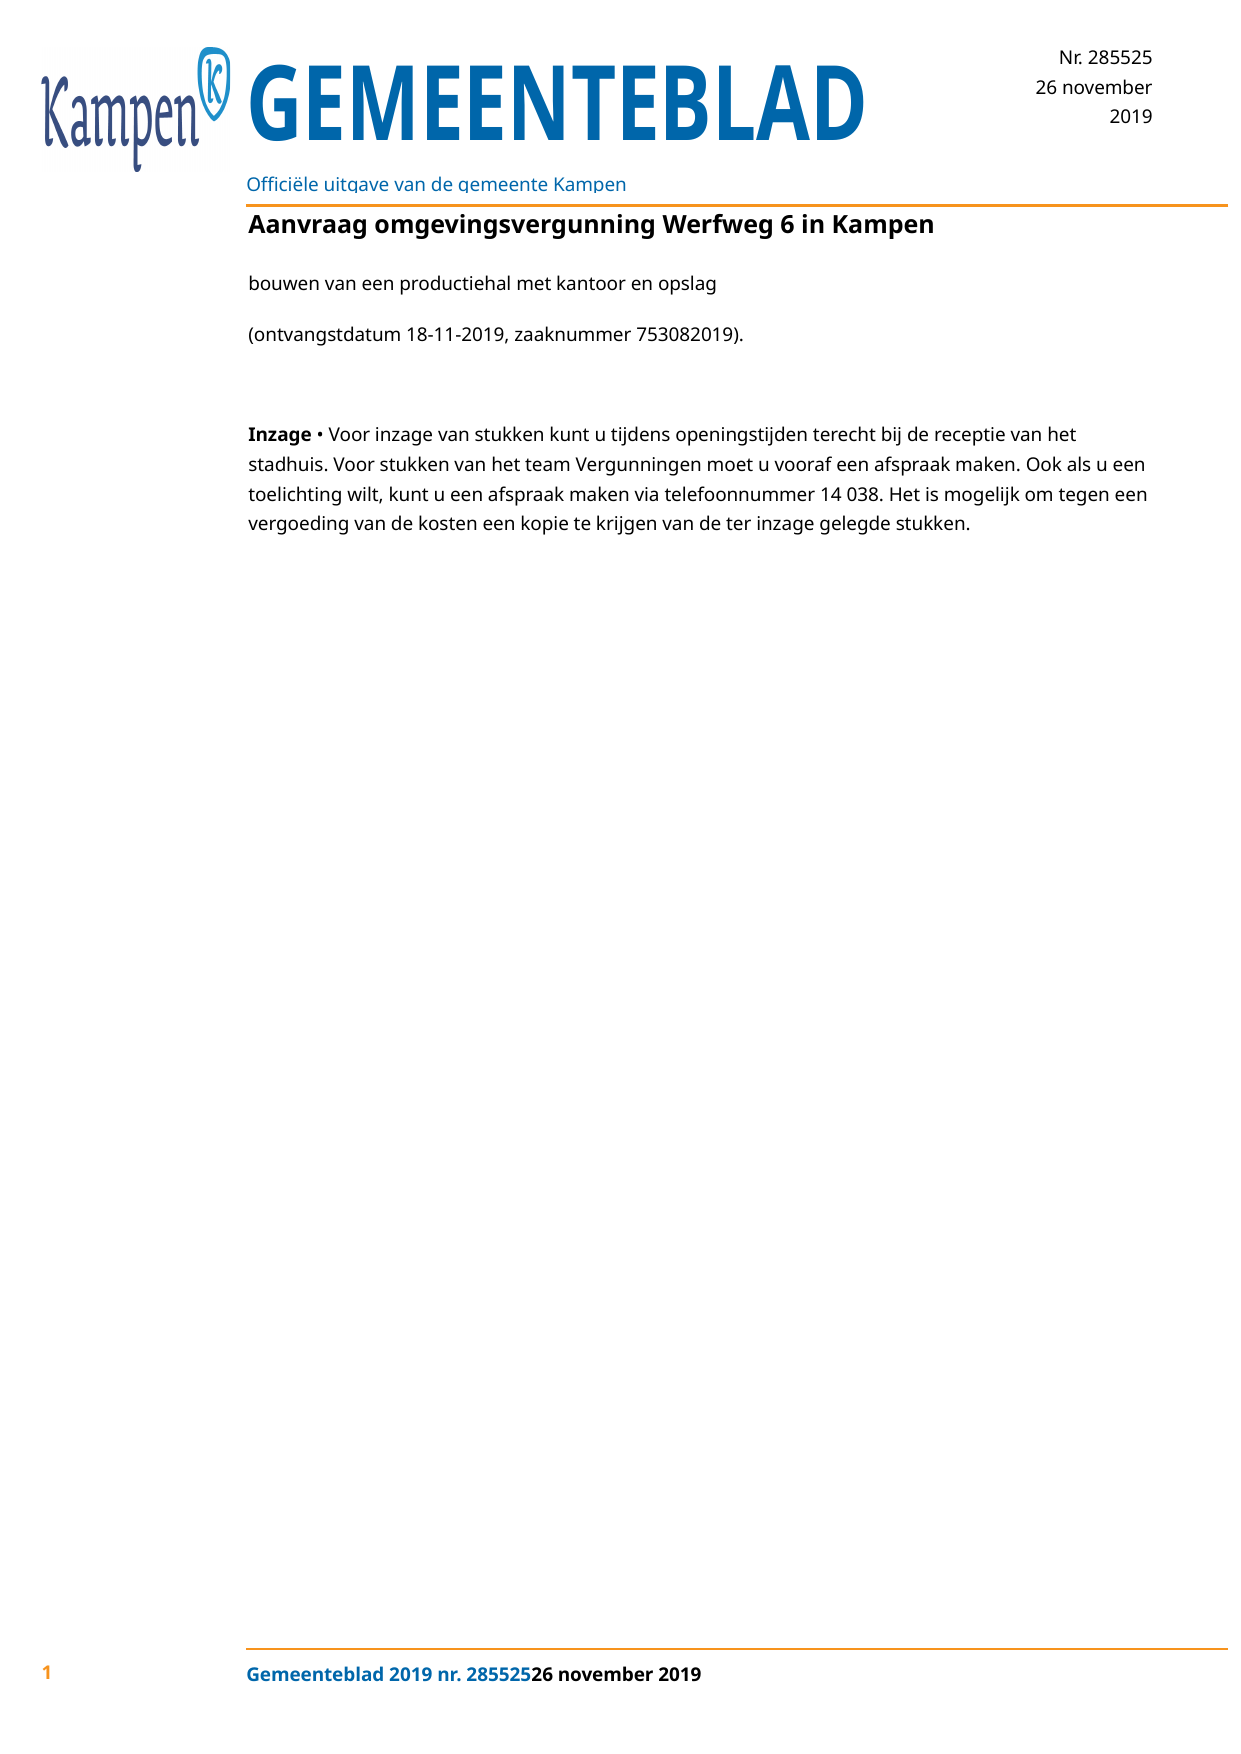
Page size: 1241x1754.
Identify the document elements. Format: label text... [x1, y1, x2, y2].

picture [41, 47, 231, 172]
text (ontvangstdatum 18-11-2019, zaaknummer 753082019). [248, 321, 1152, 346]
text bouwen van een productiehal met kantoor en opslag [248, 270, 1152, 296]
text Inzage • Voor inzage van stukken kunt u tijdens openingstijden terecht bij de receptie van het stadhuis. Voor stukken van het team Vergunningen moet u vooraf een afspraak maken. Ook als u een toelichting wilt, kunt u een afspraak maken via telefoonnummer 14 038. Het is mogelijk om tegen een vergoeding van de kosten een kopie te krijgen van de ter inzage gelegde stukken. [248, 422, 1152, 536]
text Aanvraag omgevingsvergunning Werfweg 6 in Kampen [248, 207, 1152, 241]
